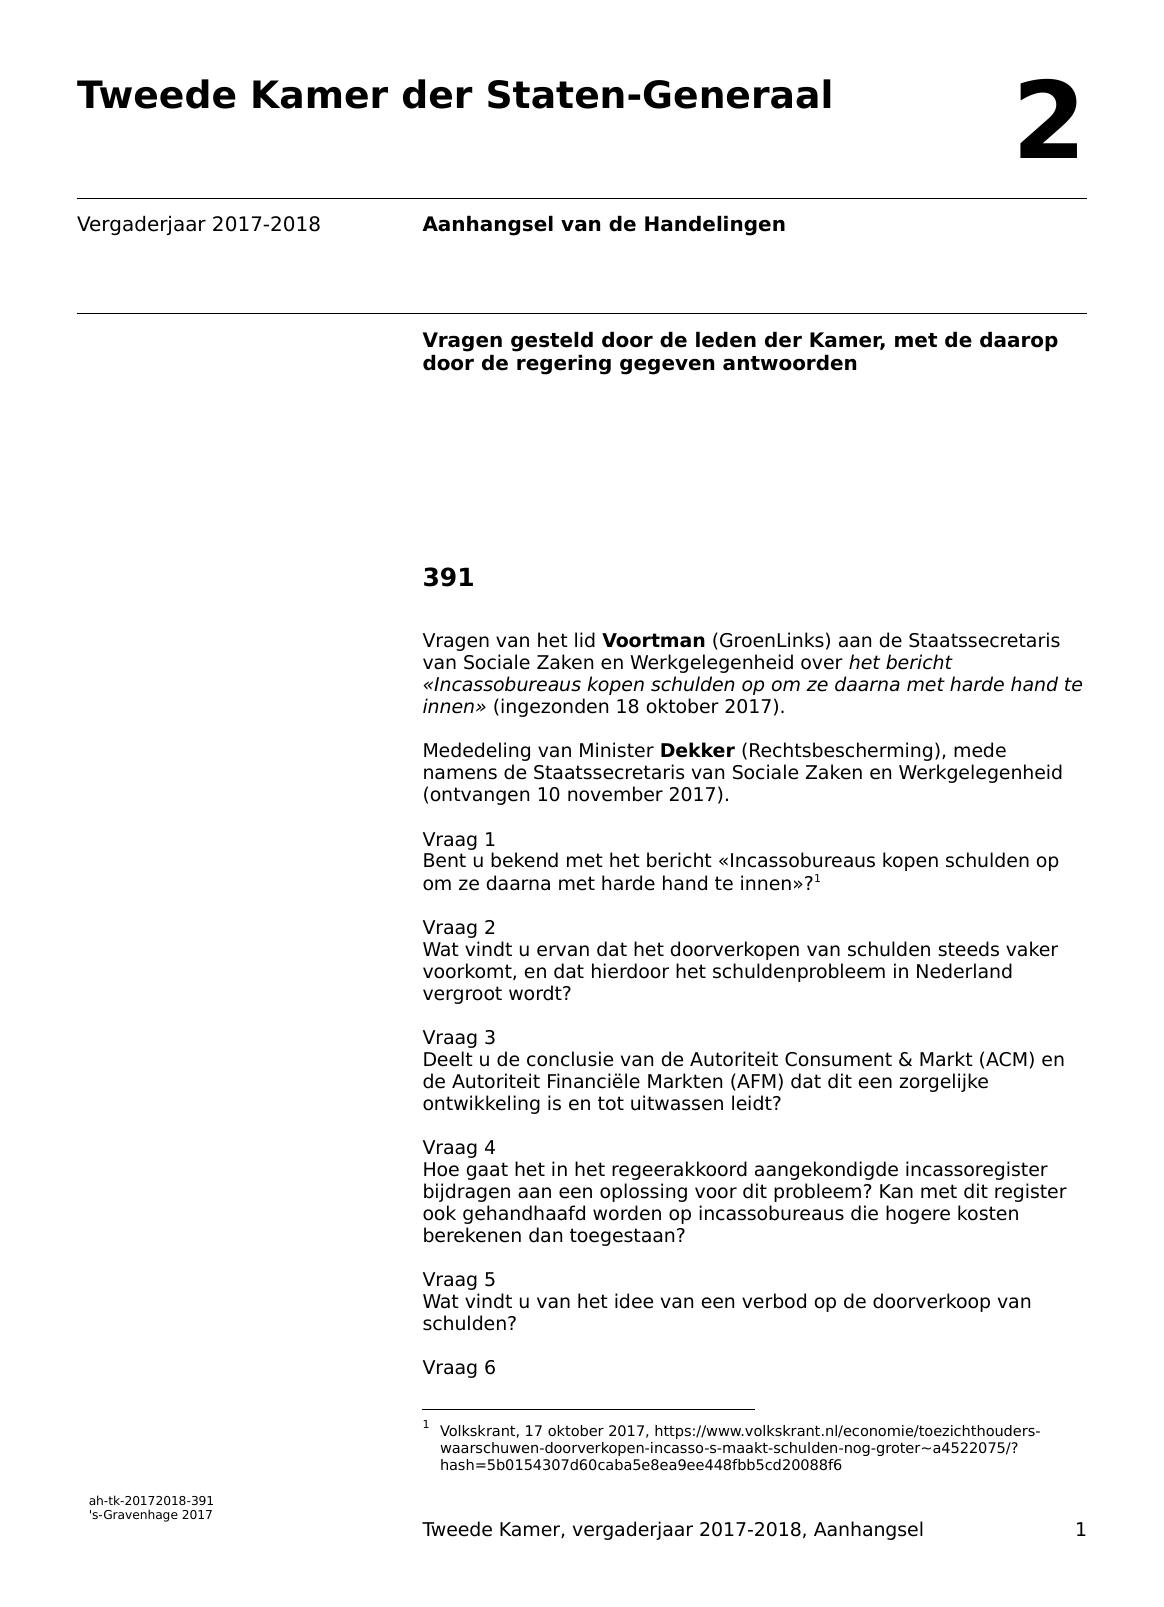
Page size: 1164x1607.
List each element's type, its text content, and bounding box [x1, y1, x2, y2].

table_cell Vergaderjaar 2017-2018 [77, 199, 422, 313]
text Volkskrant, 17 oktober 2017, https://www.volkskrant.nl/economie/toezichthouders-waarschuwen-doorverkopen-incasso-s-maakt-schulden-nog-groter~a4522075/?hash=5b0154307d60caba5e8ea9ee448fbb5cd20088f6 [422, 1418, 1087, 1474]
text Vraag 4 [422, 1137, 1087, 1159]
text Wat vindt u van het idee van een verbod op de doorverkoop van schulden? [422, 1291, 1087, 1335]
text Vraag 3 [422, 1027, 1087, 1049]
text Vraag 2 [422, 917, 1087, 938]
table_cell Aanhangsel van de Handelingen [422, 199, 1087, 313]
text 391 [422, 563, 1087, 592]
text Vraag 5 [422, 1269, 1087, 1291]
text Vragen van het lid Voortman (GroenLinks) aan de Staatssecretaris van Sociale Zaken en Werkgelegenheid over het bericht «Incassobureaus kopen schulden op om ze daarna met harde hand te innen» (ingezonden 18 oktober 2017). [422, 630, 1087, 718]
table_header Tweede Kamer der Staten-Generaal [77, 59, 886, 198]
text Mededeling van Minister Dekker (Rechtsbescherming), mede namens de Staatssecretaris van Sociale Zaken en Werkgelegenheid (ontvangen 10 november 2017). [422, 740, 1087, 806]
text Deelt u de conclusie van de Autoriteit Consument & Markt (ACM) en de Autoriteit Financiële Markten (AFM) dat dit een zorgelijke ontwikkeling is en tot uitwassen leidt? [422, 1049, 1087, 1114]
text Hoe gaat het in het regeerakkoord aangekondigde incassoregister bijdragen aan een oplossing voor dit probleem? Kan met dit register ook gehandhaafd worden op incassobureaus die hogere kosten berekenen dan toegestaan? [422, 1159, 1087, 1247]
text Vraag 1 [422, 828, 1087, 850]
text Vraag 6 [422, 1357, 1087, 1379]
table_cell [77, 314, 422, 375]
text ah-tk-20172018-391 [88, 1494, 323, 1508]
text Wat vindt u ervan dat het doorverkopen van schulden steeds vaker voorkomt, en dat hierdoor het schuldenprobleem in Nederland vergroot wordt? [422, 938, 1087, 1004]
table_header 2 [886, 59, 1087, 198]
table_cell Vragen gesteld door de leden der Kamer, met de daarop door de regering gegeven antwoorden [422, 314, 1087, 375]
text 's-Gravenhage 2017 [88, 1508, 323, 1522]
text Bent u bekend met het bericht «Incassobureaus kopen schulden op om ze daarna met harde hand te innen»? [422, 850, 1087, 894]
